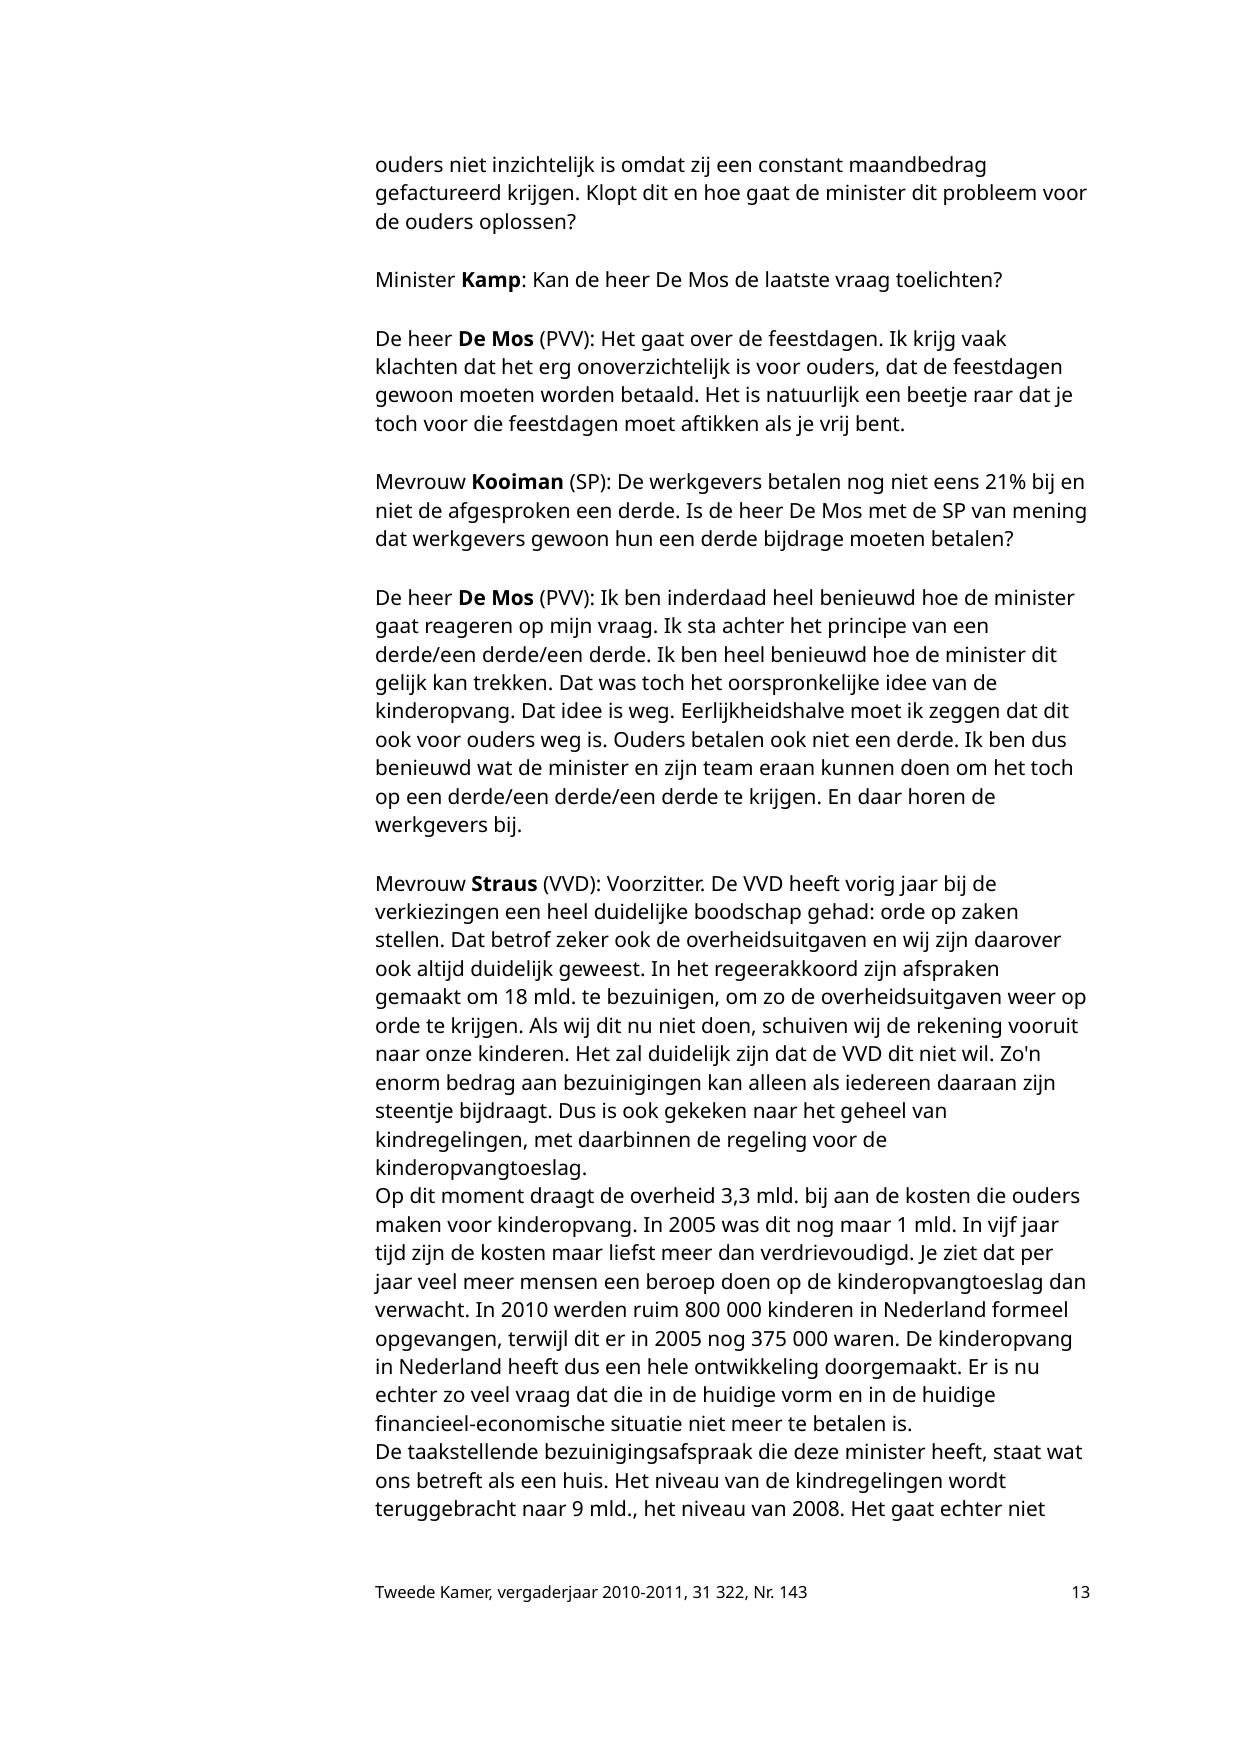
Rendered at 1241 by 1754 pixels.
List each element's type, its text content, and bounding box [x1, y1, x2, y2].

text De taakstellende bezuinigingsafspraak die deze minister heeft, staat wat ons betreft als een huis. Het niveau van de kindregelingen wordt teruggebracht naar 9 mld., het niveau van 2008. Het gaat echter niet [375, 1437, 1090, 1523]
text ouders niet inzichtelijk is omdat zij een constant maandbedrag gefactureerd krijgen. Klopt dit en hoe gaat de minister dit probleem voor de ouders oplossen? [375, 150, 1090, 235]
text De heer De Mos (PVV): Ik ben inderdaad heel benieuwd hoe de minister gaat reageren op mijn vraag. Ik sta achter het principe van een derde/een derde/een derde. Ik ben heel benieuwd hoe de minister dit gelijk kan trekken. Dat was toch het oorspronkelijke idee van de kinderopvang. Dat idee is weg. Eerlijkheidshalve moet ik zeggen dat dit ook voor ouders weg is. Ouders betalen ook niet een derde. Ik ben dus benieuwd wat de minister en zijn team eraan kunnen doen om het toch op een derde/een derde/een derde te krijgen. En daar horen de werkgevers bij. [375, 583, 1090, 839]
text Mevrouw Kooiman (SP): De werkgevers betalen nog niet eens 21% bij en niet de afgesproken een derde. Is de heer De Mos met de SP van mening dat werkgevers gewoon hun een derde bijdrage moeten betalen? [375, 467, 1090, 553]
text De heer De Mos (PVV): Het gaat over de feestdagen. Ik krijg vaak klachten dat het erg onoverzichtelijk is voor ouders, dat de feestdagen gewoon moeten worden betaald. Het is natuurlijk een beetje raar dat je toch voor die feestdagen moet aftikken als je vrij bent. [375, 324, 1090, 437]
text Minister Kamp: Kan de heer De Mos de laatste vraag toelichten? [375, 265, 1090, 294]
text Mevrouw Straus (VVD): Voorzitter. De VVD heeft vorig jaar bij de verkiezingen een heel duidelijke boodschap gehad: orde op zaken stellen. Dat betrof zeker ook de overheidsuitgaven en wij zijn daarover ook altijd duidelijk geweest. In het regeerakkoord zijn afspraken gemaakt om 18 mld. te bezuinigen, om zo de overheidsuitgaven weer op orde te krijgen. Als wij dit nu niet doen, schuiven wij de rekening vooruit naar onze kinderen. Het zal duidelijk zijn dat de VVD dit niet wil. Zo'n enorm bedrag aan bezuinigingen kan alleen als iedereen daaraan zijn steentje bijdraagt. Dus is ook gekeken naar het geheel van kindregelingen, met daarbinnen de regeling voor de kinderopvangtoeslag. [375, 869, 1090, 1182]
text Op dit moment draagt de overheid 3,3 mld. bij aan de kosten die ouders maken voor kinderopvang. In 2005 was dit nog maar 1 mld. In vijf jaar tijd zijn de kosten maar liefst meer dan verdrievoudigd. Je ziet dat per jaar veel meer mensen een beroep doen op de kinderopvangtoeslag dan verwacht. In 2010 werden ruim 800 000 kinderen in Nederland formeel opgevangen, terwijl dit er in 2005 nog 375 000 waren. De kinderopvang in Nederland heeft dus een hele ontwikkeling doorgemaakt. Er is nu echter zo veel vraag dat die in de huidige vorm en in de huidige financieel-economische situatie niet meer te betalen is. [375, 1182, 1090, 1437]
